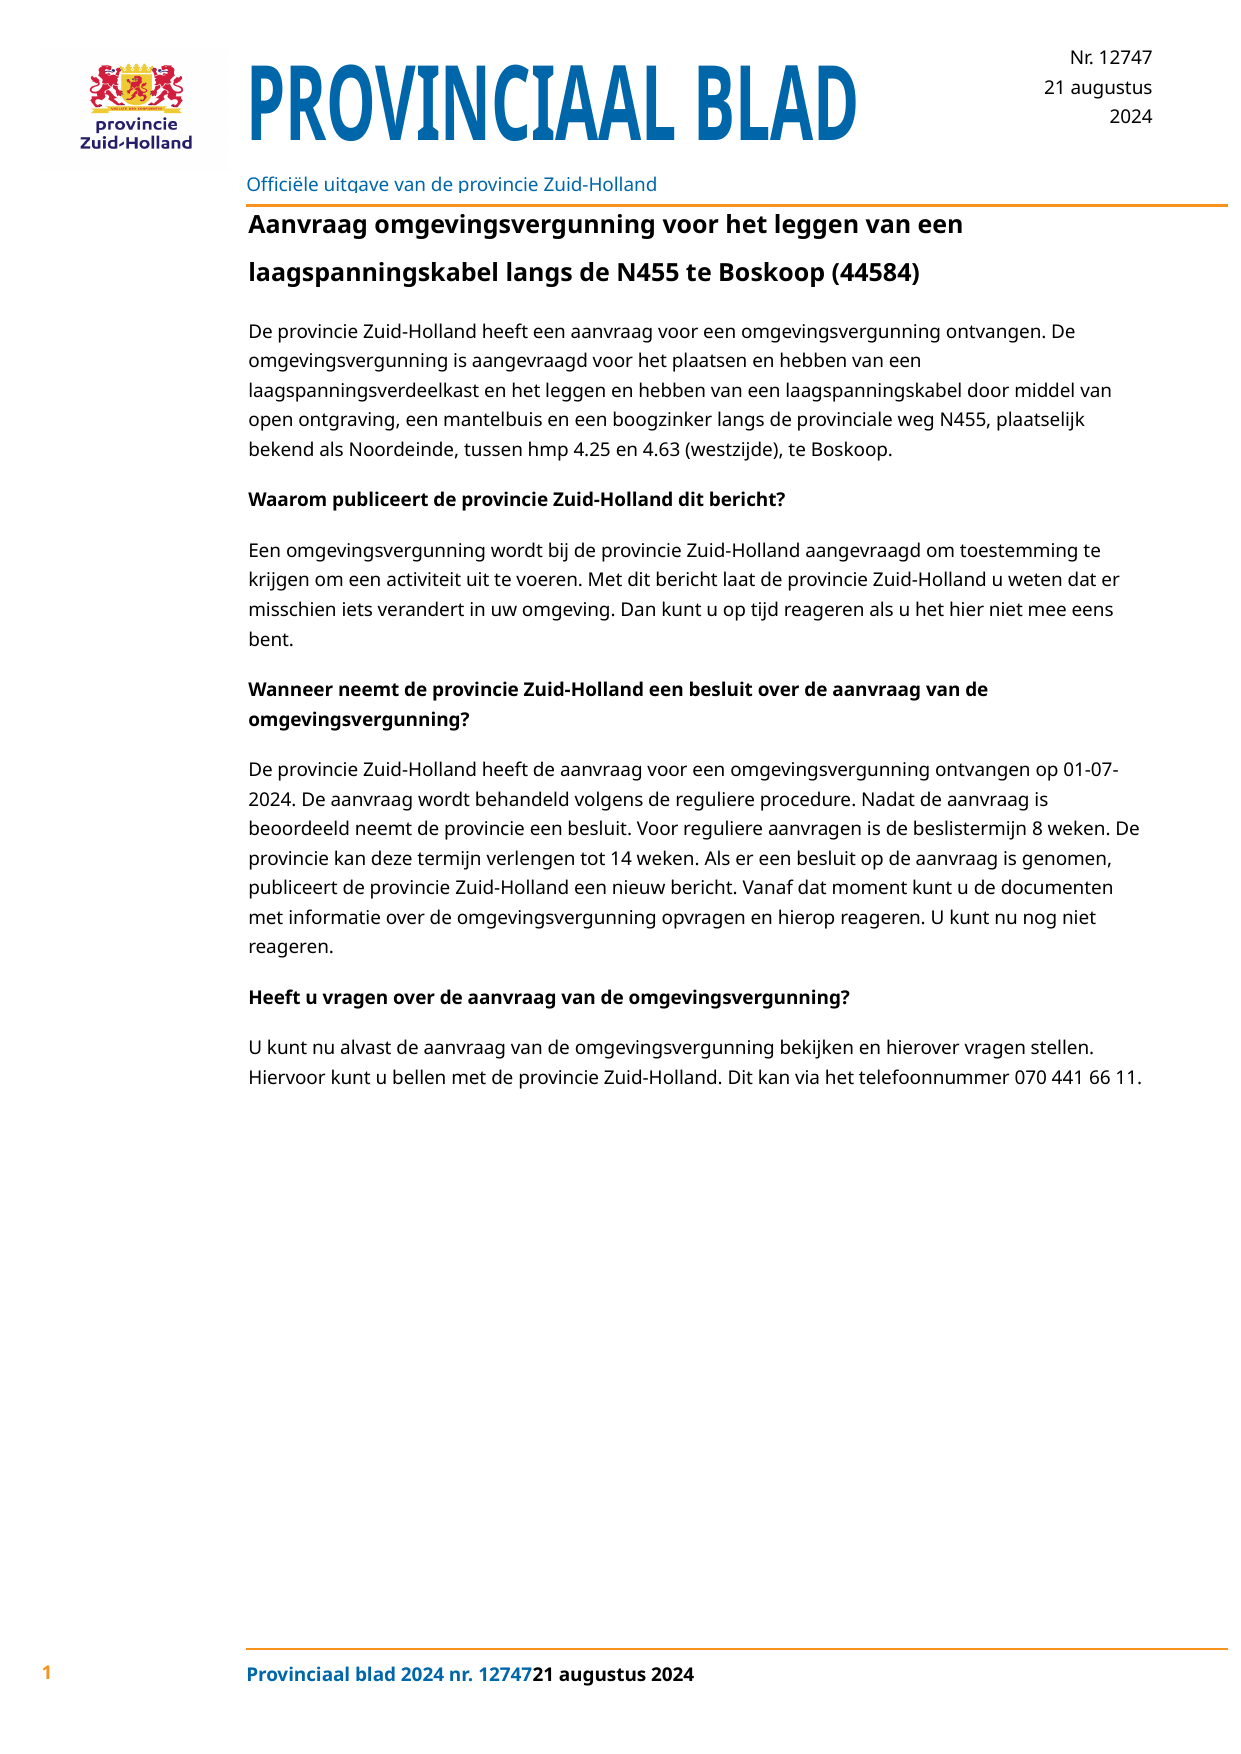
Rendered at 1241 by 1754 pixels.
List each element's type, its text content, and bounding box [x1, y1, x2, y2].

text Aanvraag omgevingsvergunning voor het leggen van een laagspanningskabel langs de N455 te Boskoop (44584) [248, 207, 1152, 288]
text De provincie Zuid-Holland heeft een aanvraag voor een omgevingsvergunning ontvangen. De omgevingsvergunning is aangevraagd voor het plaatsen en hebben van een laagspanningsverdeelkast en het leggen en hebben van een laagspanningskabel door middel van open ontgraving, een mantelbuis en een boogzinker langs de provinciale weg N455, plaatselijk bekend als Noordeinde, tussen hmp 4.25 en 4.63 (westzijde), te Boskoop. [248, 318, 1152, 462]
text Wanneer neemt de provincie Zuid-Holland een besluit over de aanvraag van de omgevingsvergunning? [248, 676, 1152, 732]
text Waarom publiceert de provincie Zuid-Holland dit bericht? [248, 487, 1152, 512]
text U kunt nu alvast de aanvraag van de omgevingsvergunning bekijken en hierover vragen stellen. Hiervoor kunt u bellen met de provincie Zuid-Holland. Dit kan via het telefoonnummer 070 441 66 11. [248, 1034, 1152, 1090]
text Een omgevingsvergunning wordt bij de provincie Zuid-Holland aangevraagd om toestemming te krijgen om een activiteit uit te voeren. Met dit bericht laat de provincie Zuid-Holland u weten dat er misschien iets verandert in uw omgeving. Dan kunt u op tijd reageren als u het hier niet mee eens bent. [248, 537, 1152, 652]
picture [41, 47, 231, 172]
text De provincie Zuid-Holland heeft de aanvraag voor een omgevingsvergunning ontvangen op 01-07-2024. De aanvraag wordt behandeld volgens de reguliere procedure. Nadat de aanvraag is beoordeeld neemt de provincie een besluit. Voor reguliere aanvragen is de beslistermijn 8 weken. De provincie kan deze termijn verlengen tot 14 weken. Als er een besluit op de aanvraag is genomen, publiceert de provincie Zuid-Holland een nieuw bericht. Vanaf dat moment kunt u de documenten met informatie over de omgevingsvergunning opvragen en hierop reageren. U kunt nu nog niet reageren. [248, 756, 1152, 959]
text Heeft u vragen over de aanvraag van de omgevingsvergunning? [248, 984, 1152, 1010]
